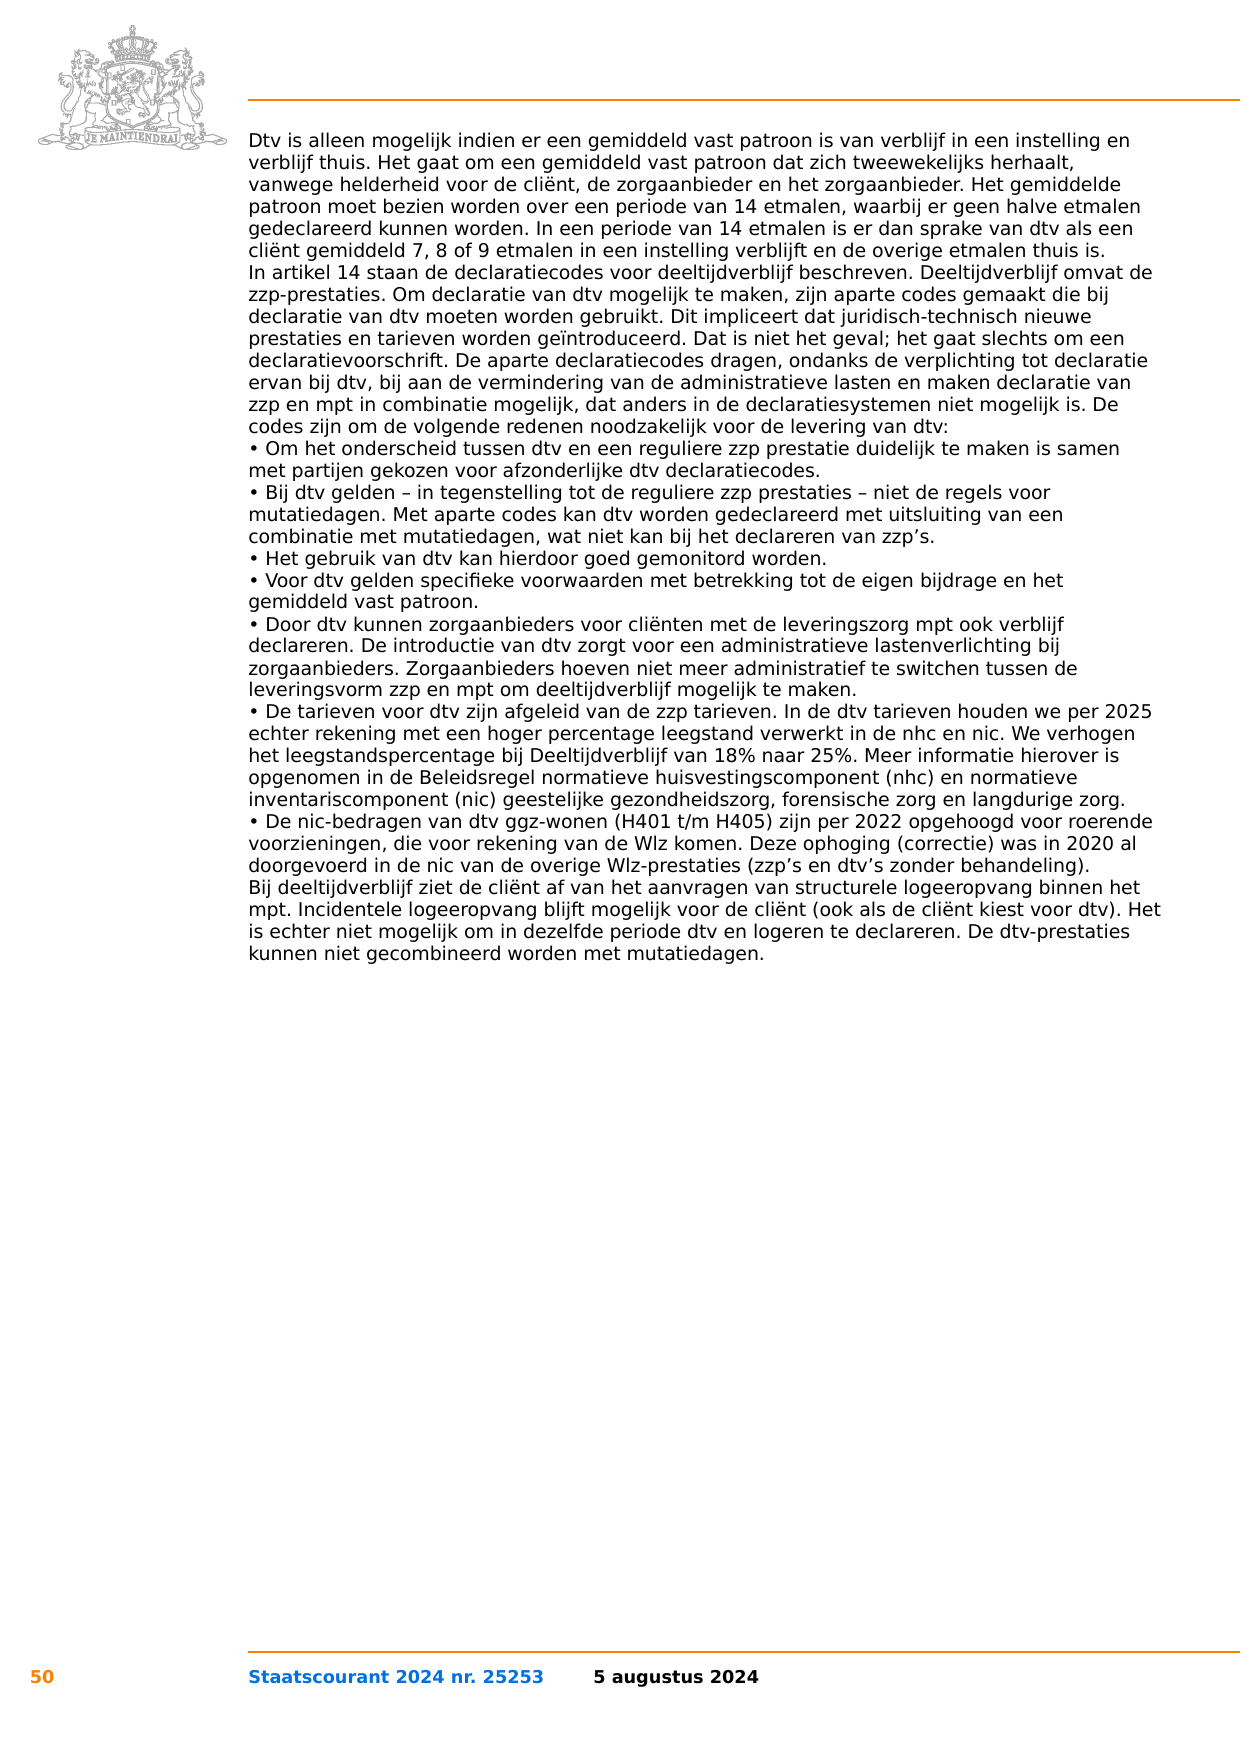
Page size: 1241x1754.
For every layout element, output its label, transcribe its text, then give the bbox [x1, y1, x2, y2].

text • Het gebruik van dtv kan hierdoor goed gemonitord worden. [248, 547, 1163, 569]
text Dtv is alleen mogelijk indien er een gemiddeld vast patroon is van verblijf in een instelling en verblijf thuis. Het gaat om een gemiddeld vast patroon dat zich tweewekelijks herhaalt, vanwege helderheid voor de cliënt, de zorgaanbieder en het zorgaanbieder. Het gemiddelde patroon moet bezien worden over een periode van 14 etmalen, waarbij er geen halve etmalen gedeclareerd kunnen worden. In een periode van 14 etmalen is er dan sprake van dtv als een cliënt gemiddeld 7, 8 of 9 etmalen in een instelling verblijft en de overige etmalen thuis is. [248, 130, 1163, 262]
text • Voor dtv gelden specifieke voorwaarden met betrekking tot de eigen bijdrage en het gemiddeld vast patroon. [248, 569, 1163, 613]
text In artikel 14 staan de declaratiecodes voor deeltijdverblijf beschreven. Deeltijdverblijf omvat de zzp-prestaties. Om declaratie van dtv mogelijk te maken, zijn aparte codes gemaakt die bij declaratie van dtv moeten worden gebruikt. Dit impliceert dat juridisch-technisch nieuwe prestaties en tarieven worden geïntroduceerd. Dat is niet het geval; het gaat slechts om een declaratievoorschrift. De aparte declaratiecodes dragen, ondanks de verplichting tot declaratie ervan bij dtv, bij aan de vermindering van de administratieve lasten en maken declaratie van zzp en mpt in combinatie mogelijk, dat anders in de declaratiesystemen niet mogelijk is. De codes zijn om de volgende redenen noodzakelijk voor de levering van dtv: [248, 262, 1163, 438]
text Bij deeltijdverblijf ziet de cliënt af van het aanvragen van structurele logeeropvang binnen het mpt. Incidentele logeeropvang blijft mogelijk voor de cliënt (ook als de cliënt kiest voor dtv). Het is echter niet mogelijk om in dezelfde periode dtv en logeren te declareren. De dtv-prestaties kunnen niet gecombineerd worden met mutatiedagen. [248, 877, 1163, 965]
text • Bij dtv gelden – in tegenstelling tot de reguliere zzp prestaties – niet de regels voor mutatiedagen. Met aparte codes kan dtv worden gedeclareerd met uitsluiting van een combinatie met mutatiedagen, wat niet kan bij het declareren van zzp’s. [248, 482, 1163, 547]
text • De tarieven voor dtv zijn afgeleid van de zzp tarieven. In de dtv tarieven houden we per 2025 echter rekening met een hoger percentage leegstand verwerkt in de nhc en nic. We verhogen het leegstandspercentage bij Deeltijdverblijf van 18% naar 25%. Meer informatie hierover is opgenomen in de Beleidsregel normatieve huisvestingscomponent (nhc) en normatieve inventariscomponent (nic) geestelijke gezondheidszorg, forensische zorg en langdurige zorg. [248, 701, 1163, 811]
text • De nic-bedragen van dtv ggz-wonen (H401 t/m H405) zijn per 2022 opgehoogd voor roerende voorzieningen, die voor rekening van de Wlz komen. Deze ophoging (correctie) was in 2020 al doorgevoerd in de nic van de overige Wlz-prestaties (zzp’s en dtv’s zonder behandeling). [248, 811, 1163, 877]
text • Door dtv kunnen zorgaanbieders voor cliënten met de leveringszorg mpt ook verblijf declareren. De introductie van dtv zorgt voor een administratieve lastenverlichting bij zorgaanbieders. Zorgaanbieders hoeven niet meer administratief te switchen tussen de leveringsvorm zzp en mpt om deeltijdverblijf mogelijk te maken. [248, 613, 1163, 701]
picture [38, 25, 227, 150]
text • Om het onderscheid tussen dtv en een reguliere zzp prestatie duidelijk te maken is samen met partijen gekozen voor afzonderlijke dtv declaratiecodes. [248, 438, 1163, 482]
